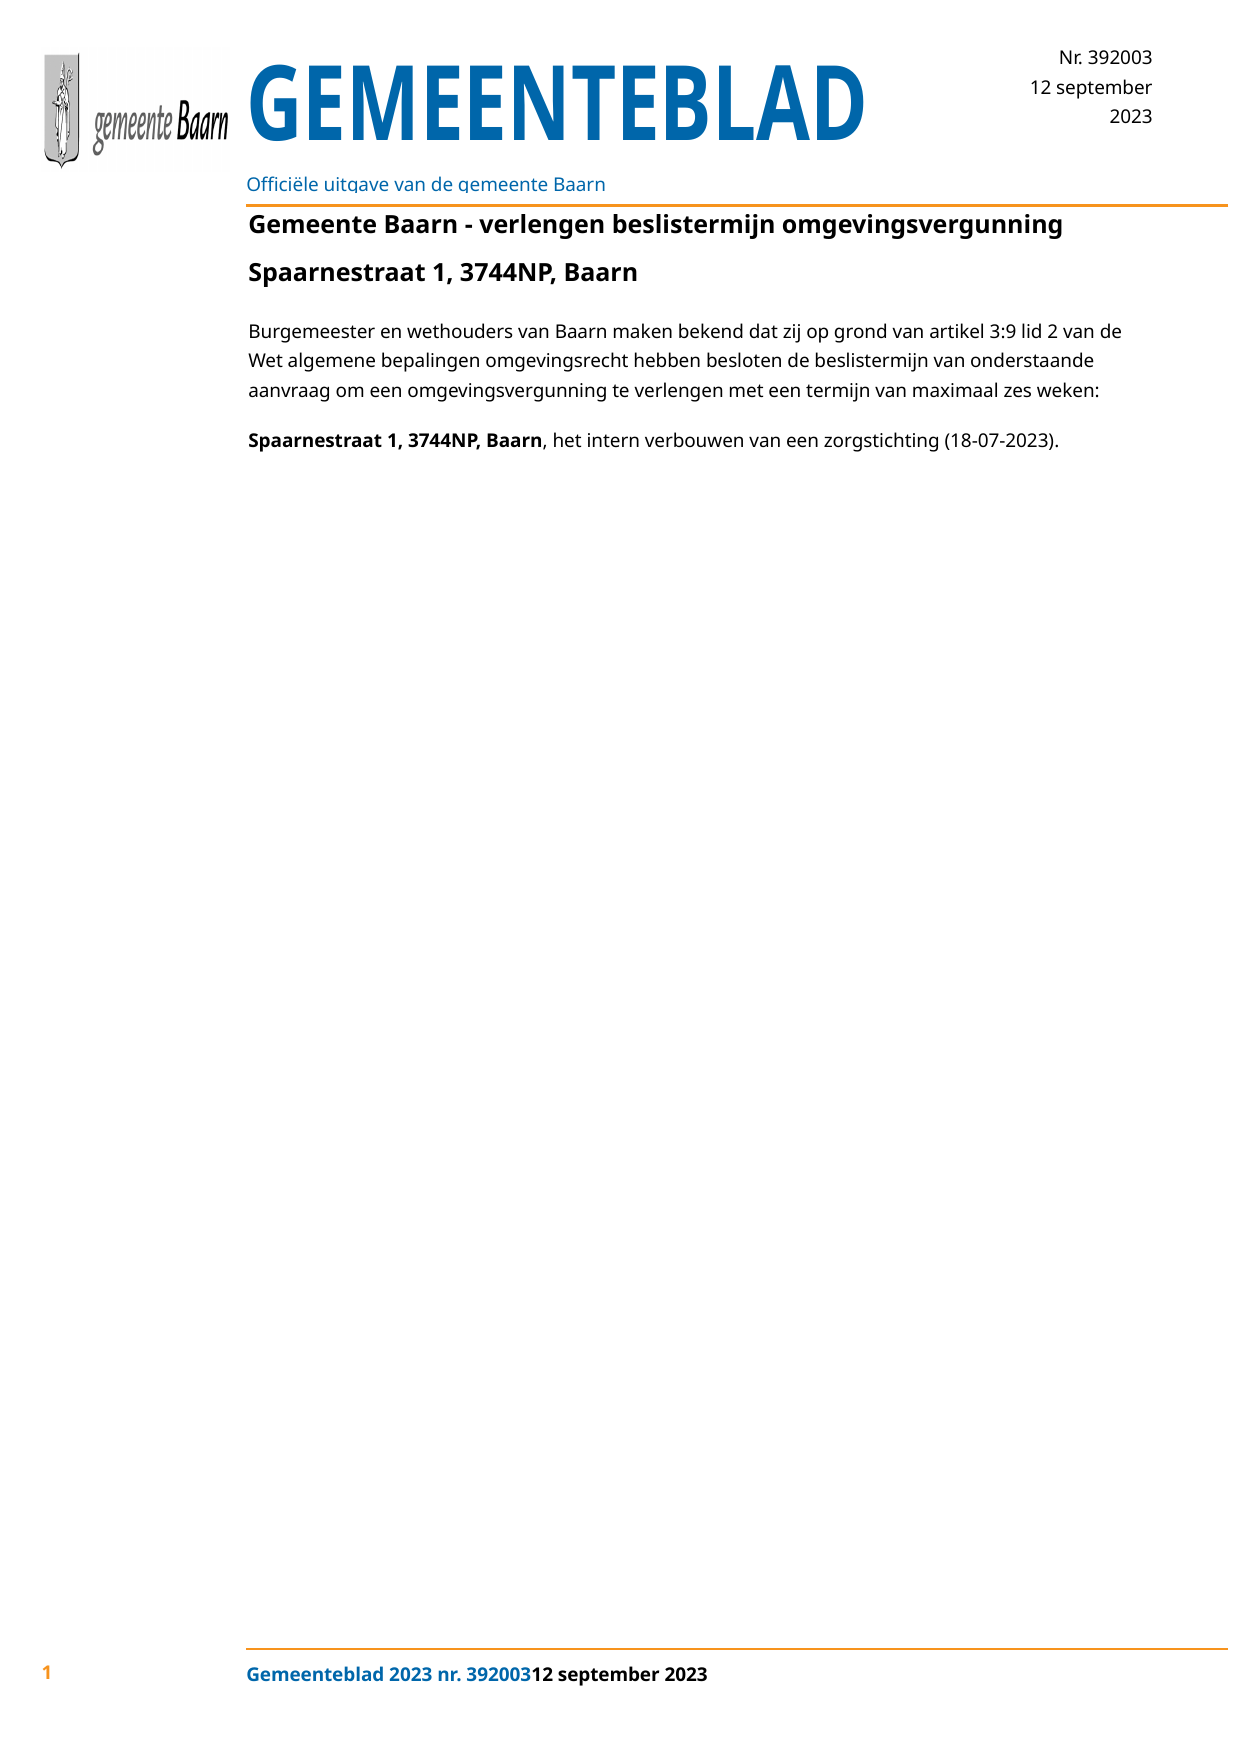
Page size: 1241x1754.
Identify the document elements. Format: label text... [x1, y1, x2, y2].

text Spaarnestraat 1, 3744NP, Baarn, het intern verbouwen van een zorgstichting (18-07-2023). [248, 427, 1152, 453]
text Burgemeester en wethouders van Baarn maken bekend dat zij op grond van artikel 3:9 lid 2 van de Wet algemene bepalingen omgevingsrecht hebben besloten de beslistermijn van onderstaande aanvraag om een omgevingsvergunning te verlengen met een termijn van maximaal zes weken: [248, 318, 1152, 403]
text Gemeente Baarn - verlengen beslistermijn omgevingsvergunning Spaarnestraat 1, 3744NP, Baarn [248, 207, 1152, 288]
picture [41, 47, 231, 172]
